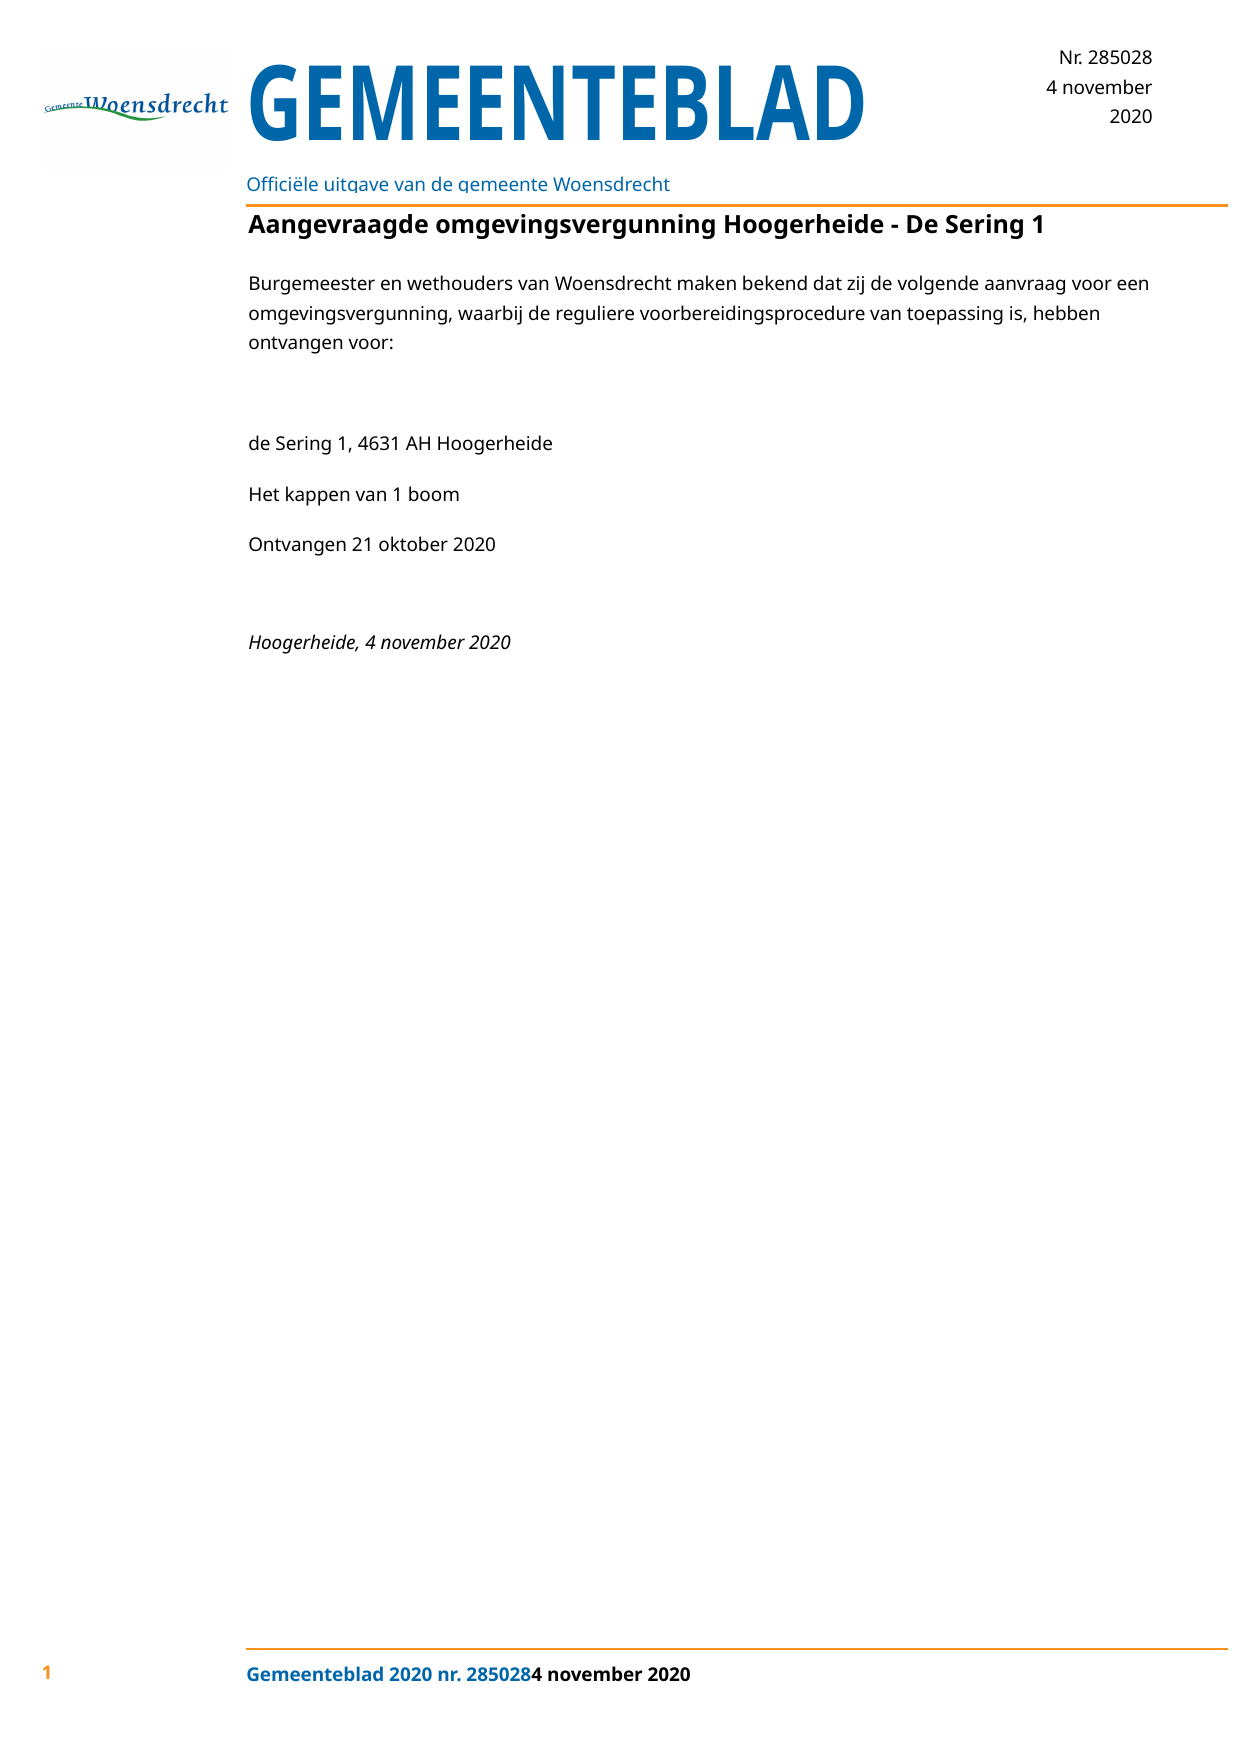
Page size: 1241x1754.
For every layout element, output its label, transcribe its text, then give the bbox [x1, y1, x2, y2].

text Burgemeester en wethouders van Woensdrecht maken bekend dat zij de volgende aanvraag voor een omgevingsvergunning, waarbij de reguliere voorbereidingsprocedure van toepassing is, hebben ontvangen voor: [248, 270, 1152, 355]
text Hoogerheide, 4 november 2020 [248, 629, 1152, 655]
text Ontvangen 21 oktober 2020 [248, 531, 1152, 557]
text Het kappen van 1 boom [248, 481, 1152, 506]
text Aangevraagde omgevingsvergunning Hoogerheide - De Sering 1 [248, 207, 1152, 241]
picture [41, 47, 231, 172]
text de Sering 1, 4631 AH Hoogerheide [248, 430, 1152, 456]
